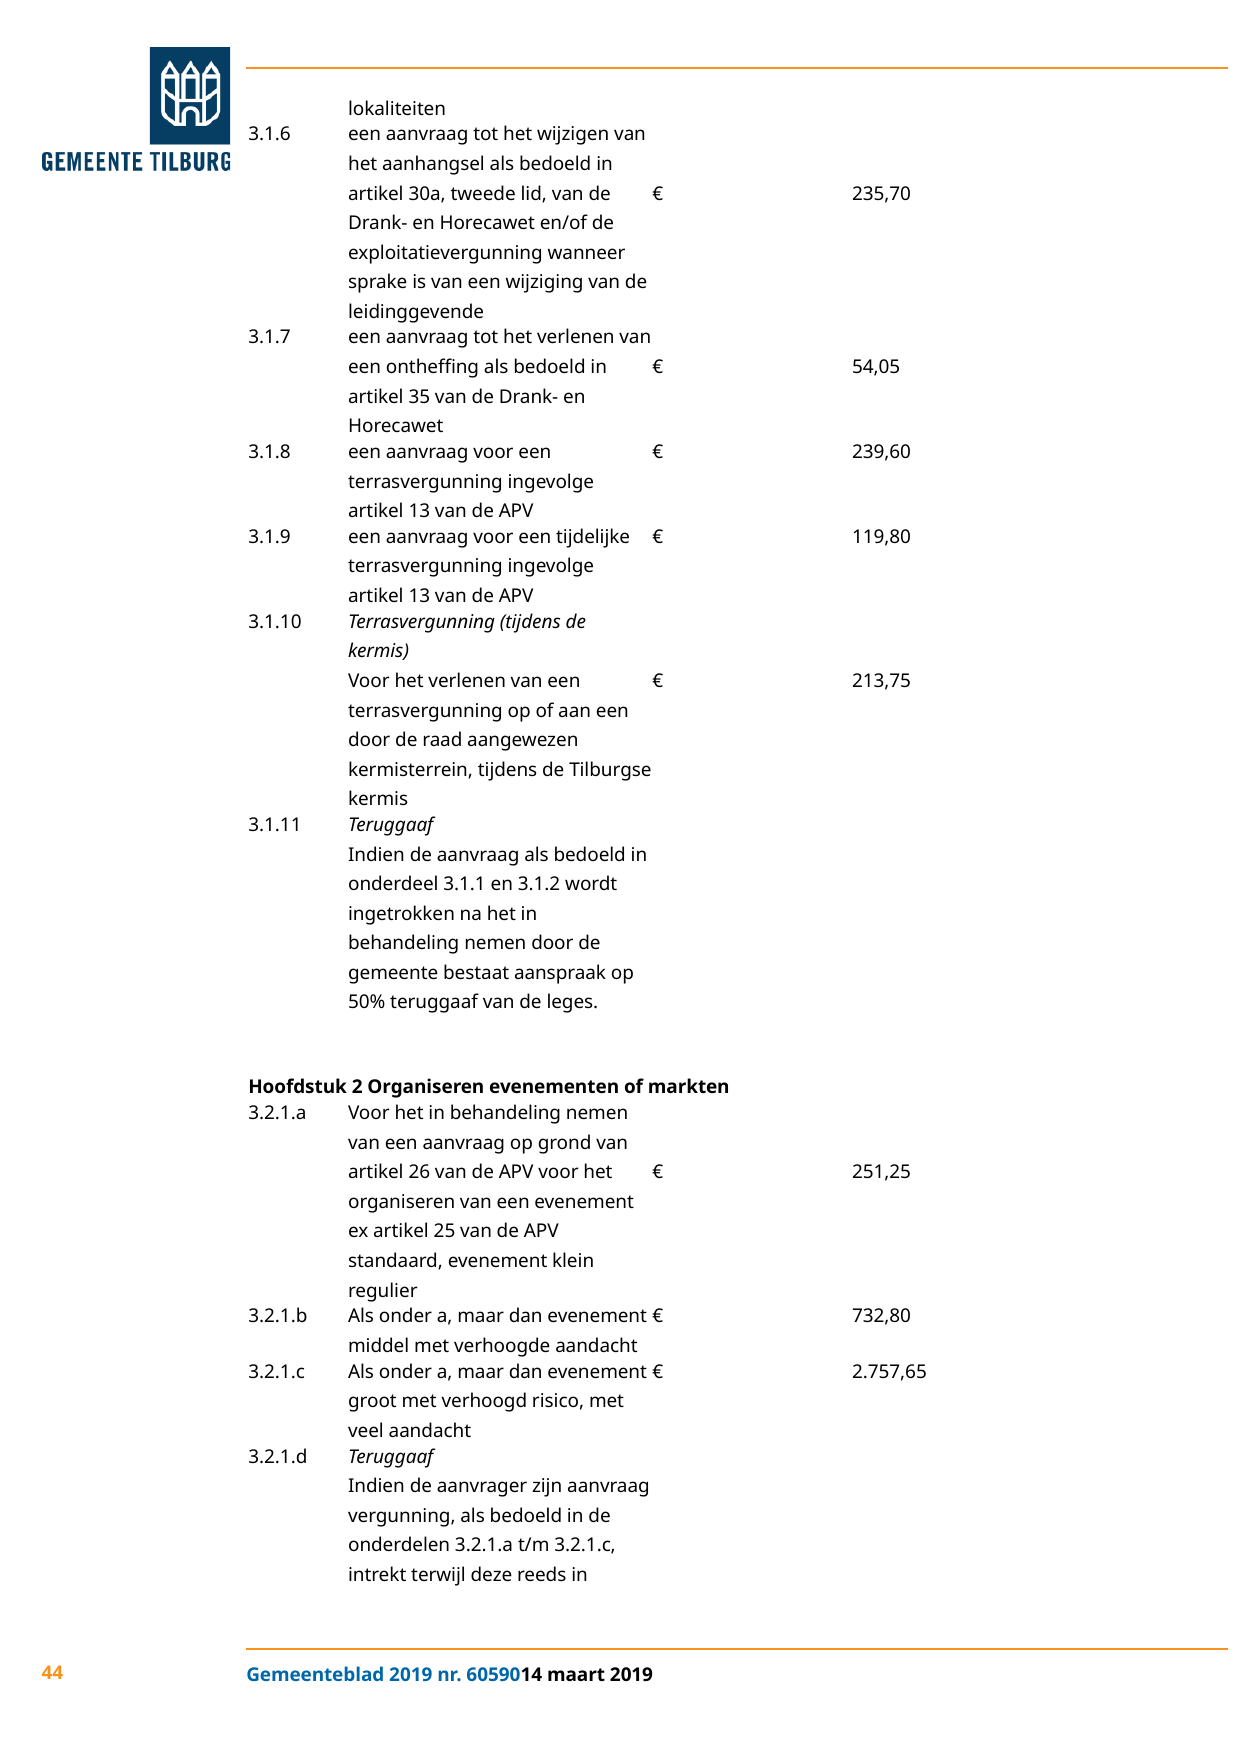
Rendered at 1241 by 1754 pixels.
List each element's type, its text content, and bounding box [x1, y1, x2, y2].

table_cell 3.2.1.a [248, 1099, 348, 1303]
table_cell een aanvraag tot het verlenen van een ontheffing als bedoeld in artikel 35 van de Drank- en Horecawet [348, 324, 652, 438]
table_cell € [652, 1303, 852, 1358]
table_cell [652, 811, 852, 1074]
table_cell € [652, 324, 852, 438]
table_cell 119,80 [852, 523, 1152, 608]
table_cell € [652, 523, 852, 608]
table_cell € [652, 1358, 852, 1443]
table_cell lokaliteiten [348, 95, 652, 121]
table_cell 54,05 [852, 324, 1152, 438]
table_cell [652, 1443, 852, 1587]
table_cell 3.1.11 [248, 811, 348, 1074]
table_cell € [652, 608, 852, 811]
table_cell 3.1.8 [248, 438, 348, 523]
table_cell 2.757,65 [852, 1358, 1152, 1443]
table_cell € [652, 438, 852, 523]
table_cell 3.1.10 [248, 608, 348, 811]
table_cell een aanvraag voor een tijdelijke terrasvergunning ingevolge artikel 13 van de APV [348, 523, 652, 608]
table_cell 3.1.9 [248, 523, 348, 608]
picture [41, 47, 231, 172]
table_cell 235,70 [852, 121, 1152, 324]
table_cell 3.1.7 [248, 324, 348, 438]
table_cell 251,25 [852, 1099, 1152, 1303]
table_cell 3.1.6 [248, 121, 348, 324]
table_cell [852, 811, 1152, 1074]
table_cell 213,75 [852, 608, 1152, 811]
table_cell € [652, 121, 852, 324]
table_cell Als onder a, maar dan evenement middel met verhoogde aandacht [348, 1303, 652, 1358]
table_cell Als onder a, maar dan evenement groot met verhoogd risico, met veel aandacht [348, 1358, 652, 1443]
table_cell Teruggaaf Indien de aanvraag als bedoeld in onderdeel 3.1.1 en 3.1.2 wordt ingetrokken na het in behandeling nemen door de gemeente bestaat aanspraak op 50% teruggaaf van de leges. [348, 811, 652, 1074]
table_cell Teruggaaf Indien de aanvrager zijn aanvraag vergunning, als bedoeld in de onderdelen 3.2.1.a t/m 3.2.1.c, intrekt terwijl deze reeds in [348, 1443, 652, 1587]
table_cell [852, 95, 1152, 121]
table_cell 239,60 [852, 438, 1152, 523]
table_cell 3.2.1.b [248, 1303, 348, 1358]
table_cell Voor het in behandeling nemen van een aanvraag op grond van artikel 26 van de APV voor het organiseren van een evenement ex artikel 25 van de APV standaard, evenement klein regulier [348, 1099, 652, 1303]
table_cell € [652, 1099, 852, 1303]
table_cell Hoofdstuk 2 Organiseren evenementen of markten [248, 1074, 1052, 1099]
table_cell een aanvraag tot het wijzigen van het aanhangsel als bedoeld in artikel 30a, tweede lid, van de Drank- en Horecawet en/of de exploitatievergunning wanneer sprake is van een wijziging van de leidinggevende [348, 121, 652, 324]
table_cell een aanvraag voor een terrasvergunning ingevolge artikel 13 van de APV [348, 438, 652, 523]
table_cell 3.2.1.c [248, 1358, 348, 1443]
table_cell 732,80 [852, 1303, 1152, 1358]
table_cell [652, 95, 852, 121]
table_cell [852, 1443, 1152, 1587]
table_cell [248, 95, 348, 121]
table_cell Terrasvergunning (tijdens de kermis) Voor het verlenen van een terrasvergunning op of aan een door de raad aangewezen kermisterrein, tijdens de Tilburgse kermis [348, 608, 652, 811]
table_cell 3.2.1.d [248, 1443, 348, 1587]
